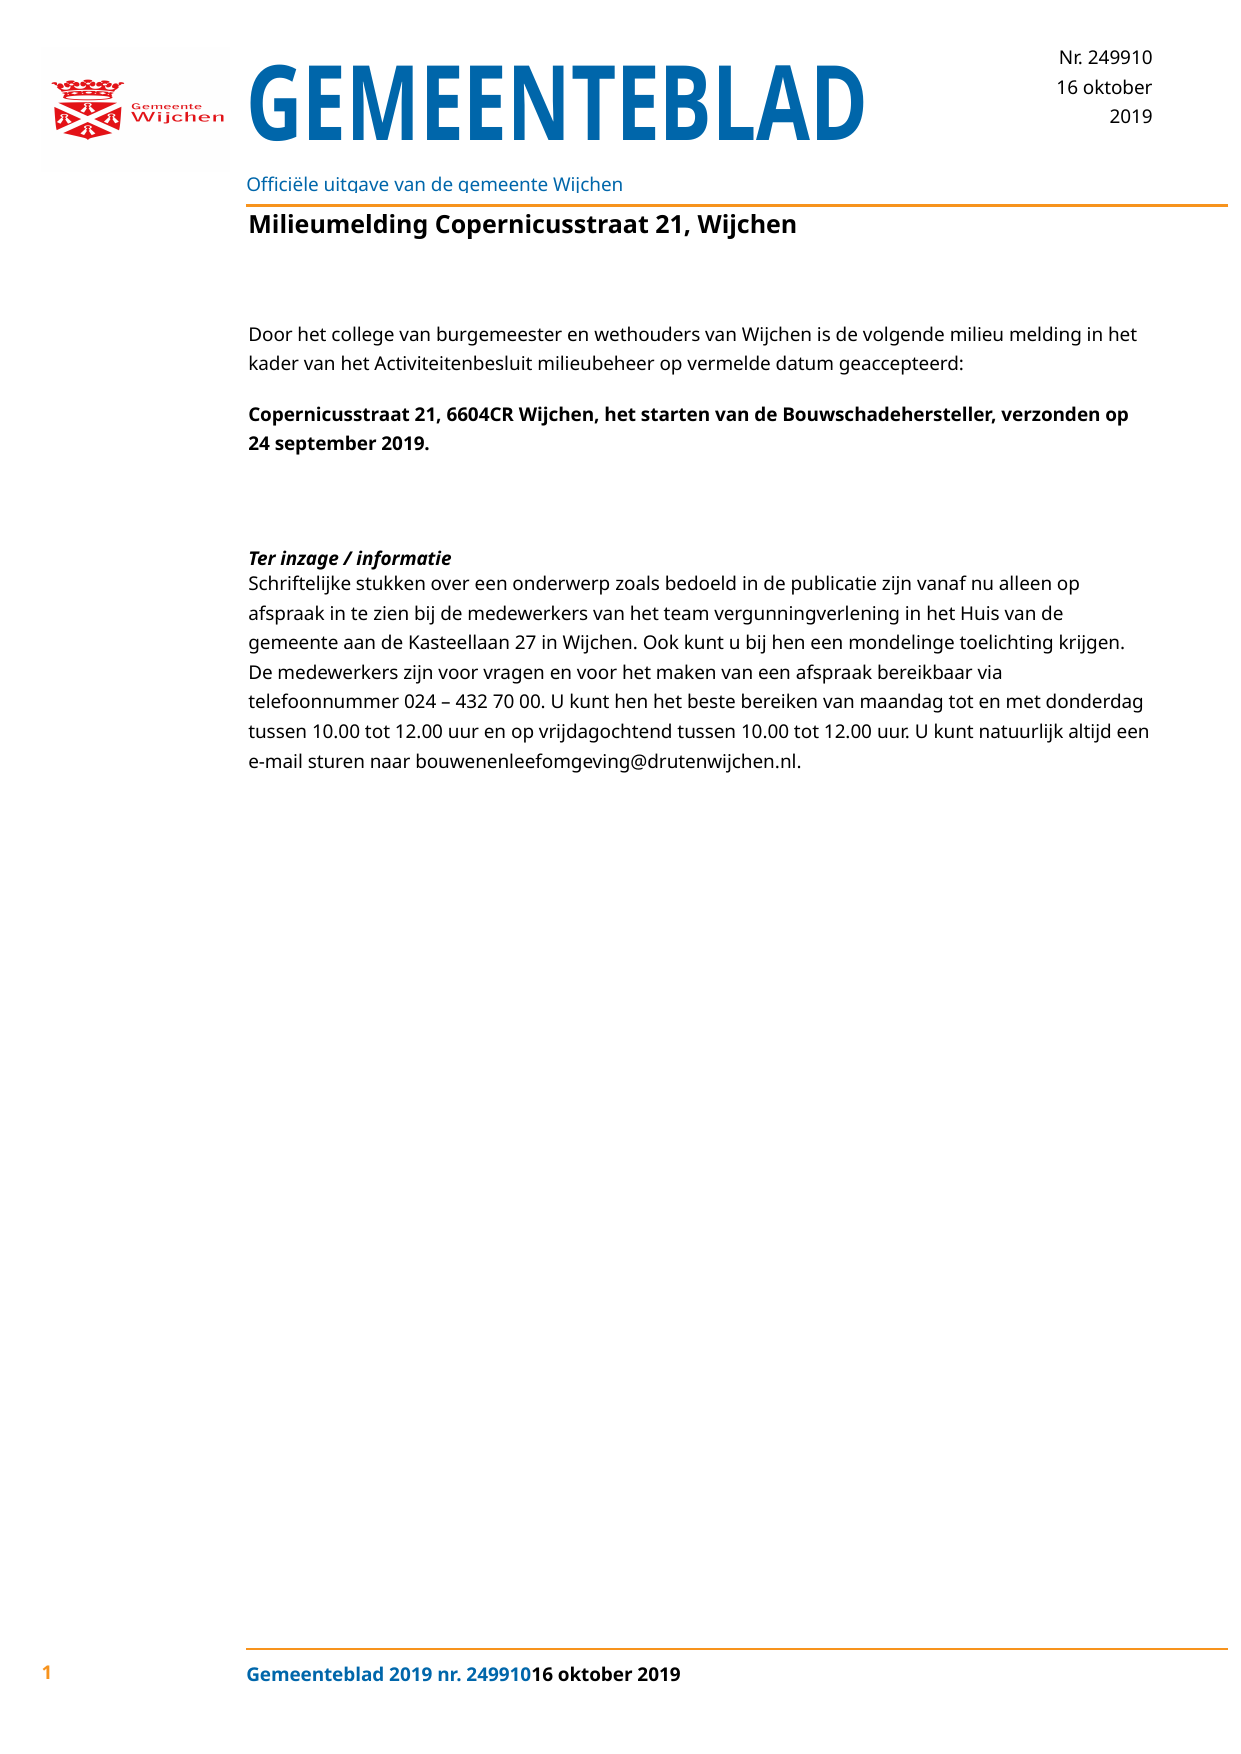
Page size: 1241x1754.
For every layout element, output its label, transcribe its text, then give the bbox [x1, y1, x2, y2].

picture [41, 47, 231, 172]
text Door het college van burgemeester en wethouders van Wijchen is de volgende milieu melding in het kader van het Activiteitenbesluit milieubeheer op vermelde datum geaccepteerd: [248, 321, 1152, 376]
text Copernicusstraat 21, 6604CR Wijchen, het starten van de Bouwschadehersteller, verzonden op 24 september 2019. [248, 401, 1152, 456]
text Milieumelding Copernicusstraat 21, Wijchen [248, 207, 1152, 241]
text Schriftelijke stukken over een onderwerp zoals bedoeld in de publicatie zijn vanaf nu alleen op afspraak in te zien bij de medewerkers van het team vergunningverlening in het Huis van de gemeente aan de Kasteellaan 27 in Wijchen. Ook kunt u bij hen een mondelinge toelichting krijgen. De medewerkers zijn voor vragen en voor het maken van een afspraak bereikbaar via telefoonnummer 024 – 432 70 00. U kunt hen het beste bereiken van maandag tot en met donderdag tussen 10.00 tot 12.00 uur en op vrijdagochtend tussen 10.00 tot 12.00 uur. U kunt natuurlijk altijd een e-mail sturen naar bouwenenleefomgeving@drutenwijchen.nl. [248, 570, 1152, 774]
text Ter inzage / informatie [248, 545, 1152, 570]
